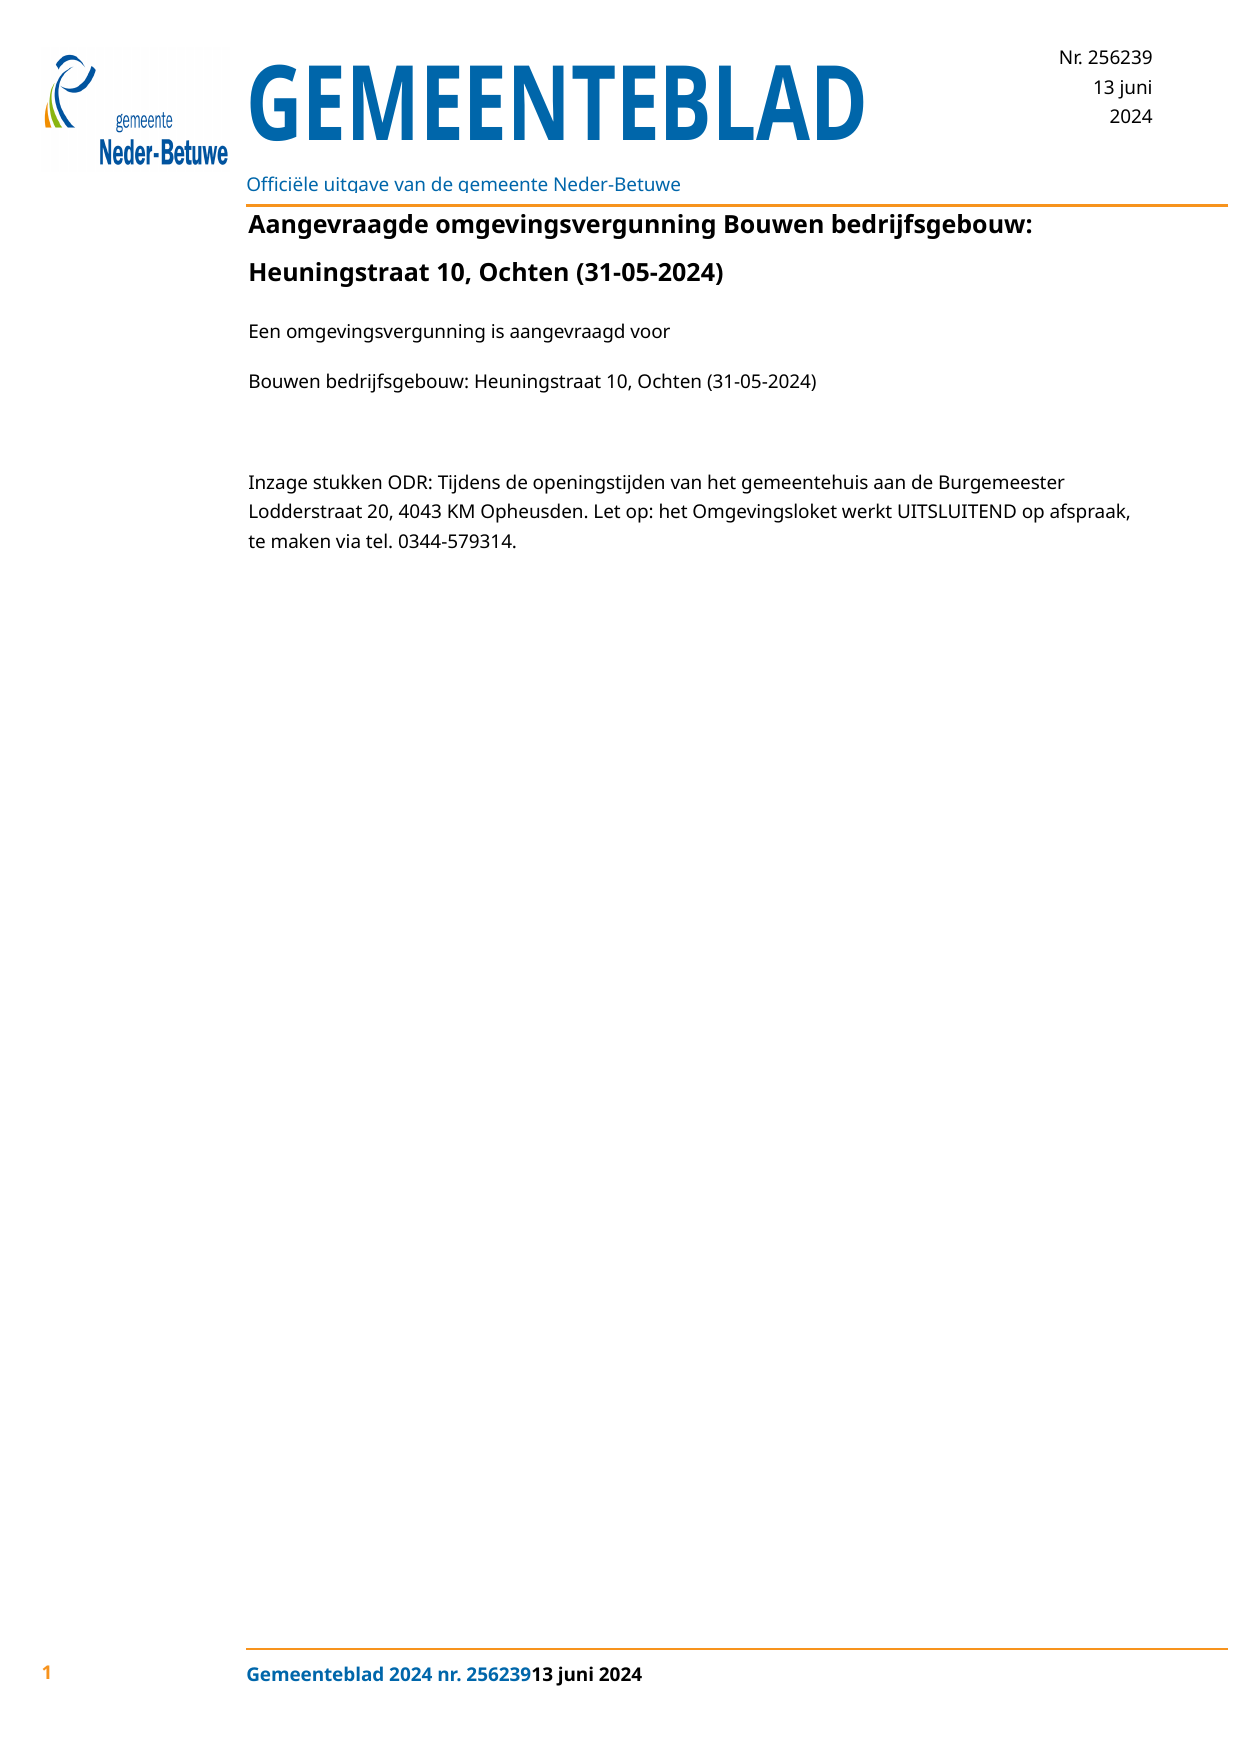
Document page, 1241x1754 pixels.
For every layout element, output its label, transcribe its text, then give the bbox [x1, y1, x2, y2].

text Inzage stukken ODR: Tijdens de openingstijden van het gemeentehuis aan de Burgemeester Lodderstraat 20, 4043 KM Opheusden. Let op: het Omgevingsloket werkt UITSLUITEND op afspraak, te maken via tel. 0344-579314. [248, 469, 1152, 554]
text Aangevraagde omgevingsvergunning Bouwen bedrijfsgebouw: Heuningstraat 10, Ochten (31-05-2024) [248, 207, 1152, 288]
text Bouwen bedrijfsgebouw: Heuningstraat 10, Ochten (31-05-2024) [248, 368, 1152, 394]
picture [41, 47, 231, 172]
text Een omgevingsvergunning is aangevraagd voor [248, 318, 1152, 344]
